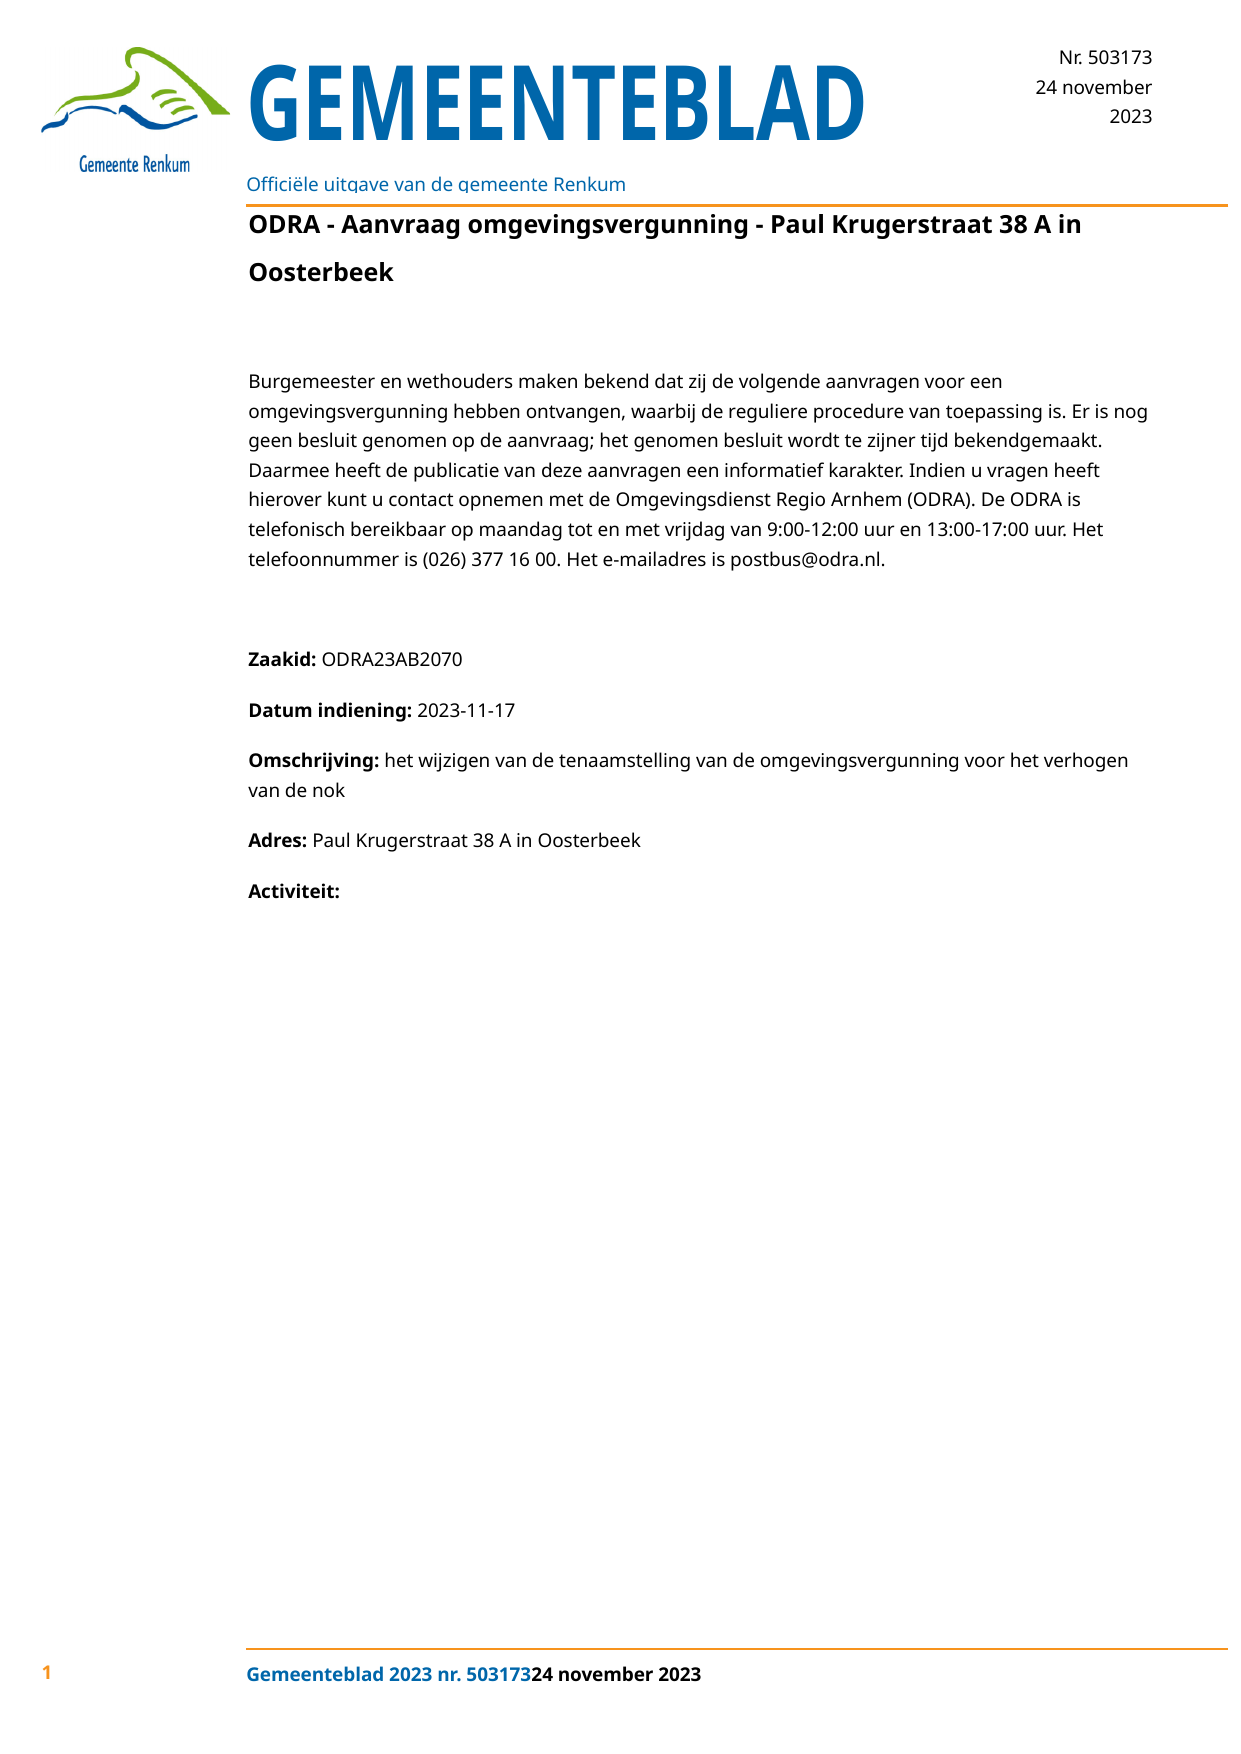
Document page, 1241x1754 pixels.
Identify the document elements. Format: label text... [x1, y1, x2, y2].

text Omschrijving: het wijzigen van de tenaamstelling van de omgevingsvergunning voor het verhogen van de nok [248, 747, 1152, 803]
text Datum indiening: 2023-11-17 [248, 697, 1152, 723]
text Activiteit: [248, 878, 1152, 904]
picture [41, 47, 231, 172]
text Burgemeester en wethouders maken bekend dat zij de volgende aanvragen voor een omgevingsvergunning hebben ontvangen, waarbij de reguliere procedure van toepassing is. Er is nog geen besluit genomen op de aanvraag; het genomen besluit wordt te zijner tijd bekendgemaakt. Daarmee heeft de publicatie van deze aanvragen een informatief karakter. Indien u vragen heeft hierover kunt u contact opnemen met de Omgevingsdienst Regio Arnhem (ODRA). De ODRA is telefonisch bereikbaar op maandag tot en met vrijdag van 9:00-12:00 uur en 13:00-17:00 uur. Het telefoonnummer is (026) 377 16 00. Het e-mailadres is postbus@odra.nl. [248, 368, 1152, 572]
text Adres: Paul Krugerstraat 38 A in Oosterbeek [248, 827, 1152, 853]
text Zaakid: ODRA23AB2070 [248, 647, 1152, 672]
text ODRA - Aanvraag omgevingsvergunning - Paul Krugerstraat 38 A in Oosterbeek [248, 207, 1152, 288]
